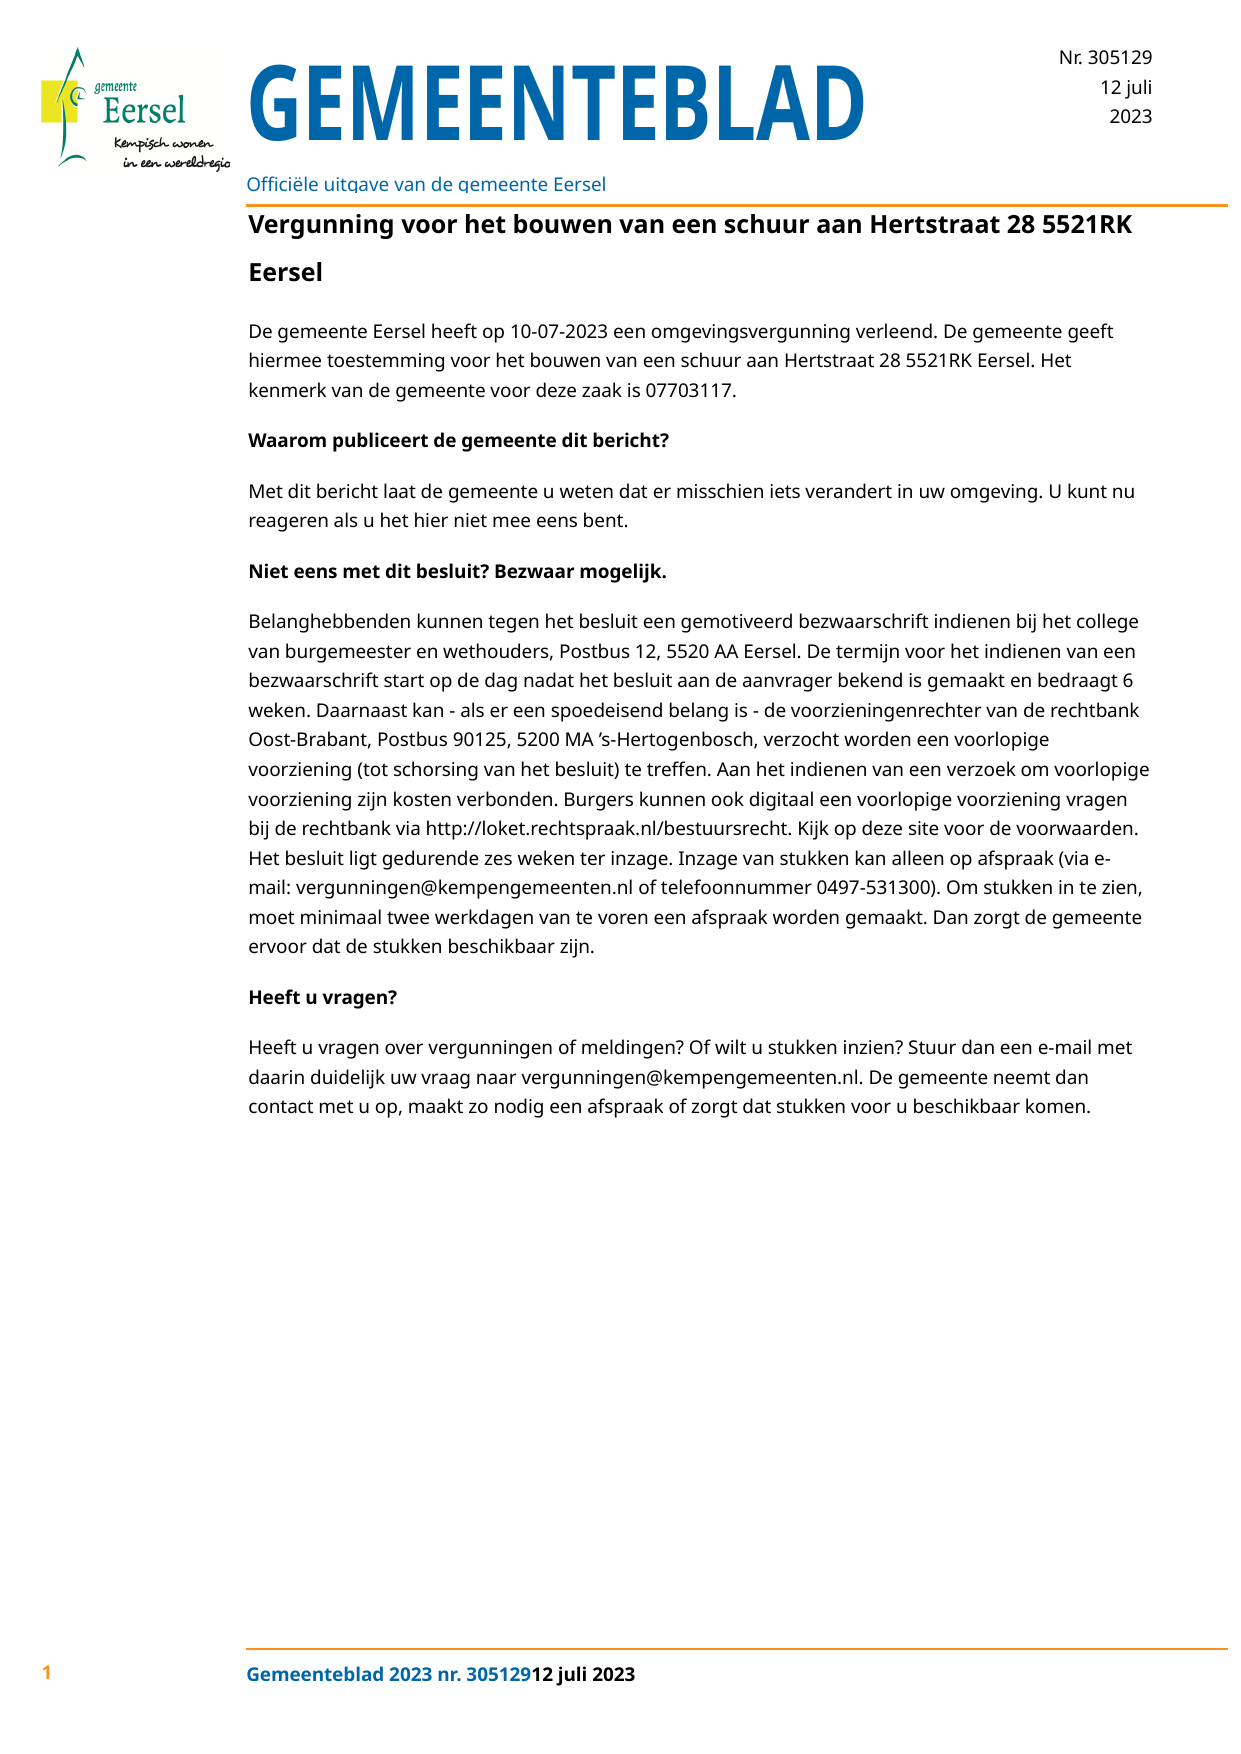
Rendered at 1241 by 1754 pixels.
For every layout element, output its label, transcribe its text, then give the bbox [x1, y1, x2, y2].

text Heeft u vragen? [248, 984, 1152, 1010]
text Met dit bericht laat de gemeente u weten dat er misschien iets verandert in uw omgeving. U kunt nu reageren als u het hier niet mee eens bent. [248, 478, 1152, 533]
text Belanghebbenden kunnen tegen het besluit een gemotiveerd bezwaarschrift indienen bij het college van burgemeester en wethouders, Postbus 12, 5520 AA Eersel. De termijn voor het indienen van een bezwaarschrift start op de dag nadat het besluit aan de aanvrager bekend is gemaakt en bedraagt 6 weken. Daarnaast kan - als er een spoedeisend belang is - de voorzieningenrechter van de rechtbank Oost-Brabant, Postbus 90125, 5200 MA ’s-Hertogenbosch, verzocht worden een voorlopige voorziening (tot schorsing van het besluit) te treffen. Aan het indienen van een verzoek om voorlopige voorziening zijn kosten verbonden. Burgers kunnen ook digitaal een voorlopige voorziening vragen bij de rechtbank via http://loket.rechtspraak.nl/bestuursrecht. Kijk op deze site voor de voorwaarden. Het besluit ligt gedurende zes weken ter inzage. Inzage van stukken kan alleen op afspraak (via e-mail: vergunningen@kempengemeenten.nl of telefoonnummer 0497-531300). Om stukken in te zien, moet minimaal twee werkdagen van te voren een afspraak worden gemaakt. Dan zorgt de gemeente ervoor dat de stukken beschikbaar zijn. [248, 608, 1152, 959]
text Vergunning voor het bouwen van een schuur aan Hertstraat 28 5521RK Eersel [248, 207, 1152, 288]
text Heeft u vragen over vergunningen of meldingen? Of wilt u stukken inzien? Stuur dan een e-mail met daarin duidelijk uw vraag naar vergunningen@kempengemeenten.nl. De gemeente neemt dan contact met u op, maakt zo nodig een afspraak of zorgt dat stukken voor u beschikbaar komen. [248, 1034, 1152, 1119]
text Niet eens met dit besluit? Bezwaar mogelijk. [248, 558, 1152, 584]
text Waarom publiceert de gemeente dit bericht? [248, 427, 1152, 453]
text De gemeente Eersel heeft op 10-07-2023 een omgevingsvergunning verleend. De gemeente geeft hiermee toestemming voor het bouwen van een schuur aan Hertstraat 28 5521RK Eersel. Het kenmerk van de gemeente voor deze zaak is 07703117. [248, 318, 1152, 403]
picture [41, 47, 231, 172]
